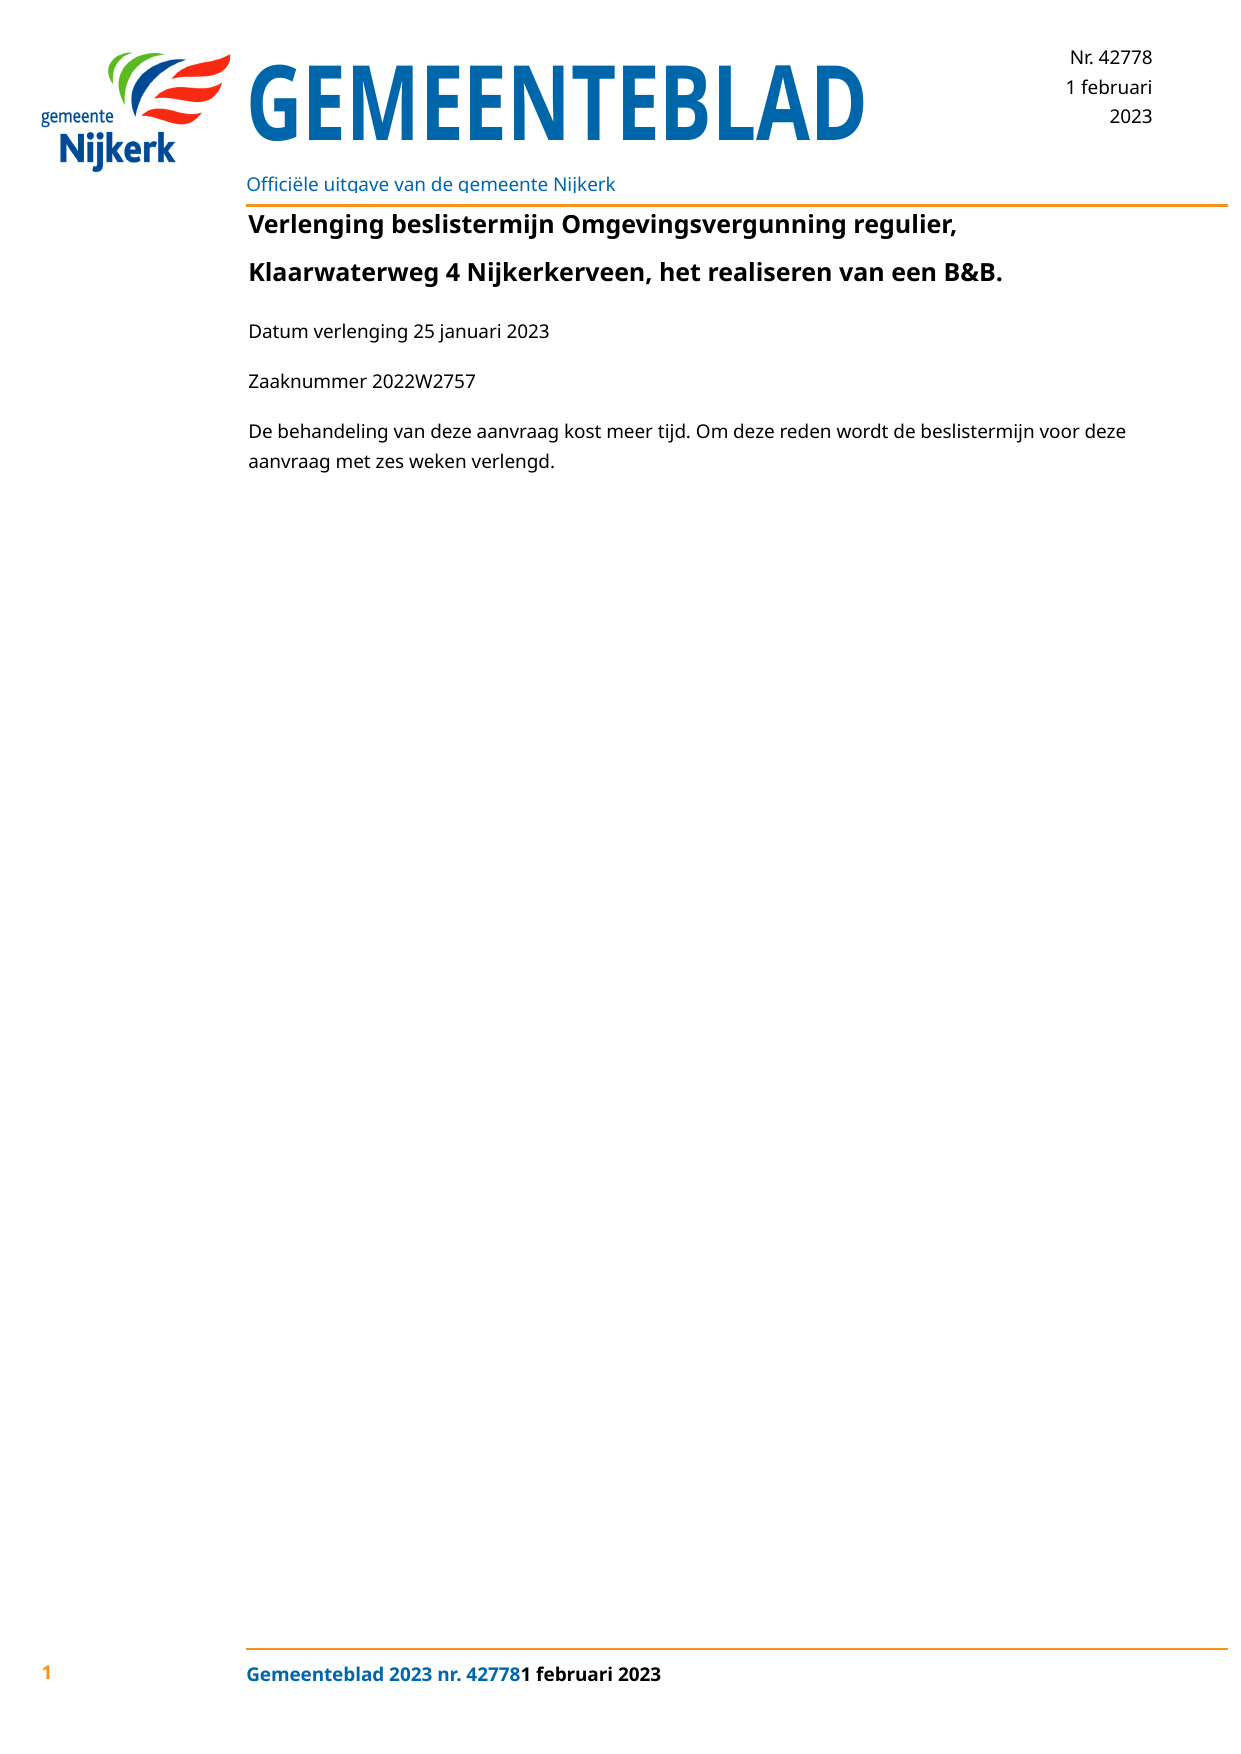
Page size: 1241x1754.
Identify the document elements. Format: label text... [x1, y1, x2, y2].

picture [41, 47, 231, 172]
text Zaaknummer 2022W2757 [248, 368, 1152, 394]
text De behandeling van deze aanvraag kost meer tijd. Om deze reden wordt de beslistermijn voor deze aanvraag met zes weken verlengd. [248, 419, 1152, 474]
text Verlenging beslistermijn Omgevingsvergunning regulier, Klaarwaterweg 4 Nijkerkerveen, het realiseren van een B&B. [248, 207, 1152, 288]
text Datum verlenging 25 januari 2023 [248, 318, 1152, 344]
